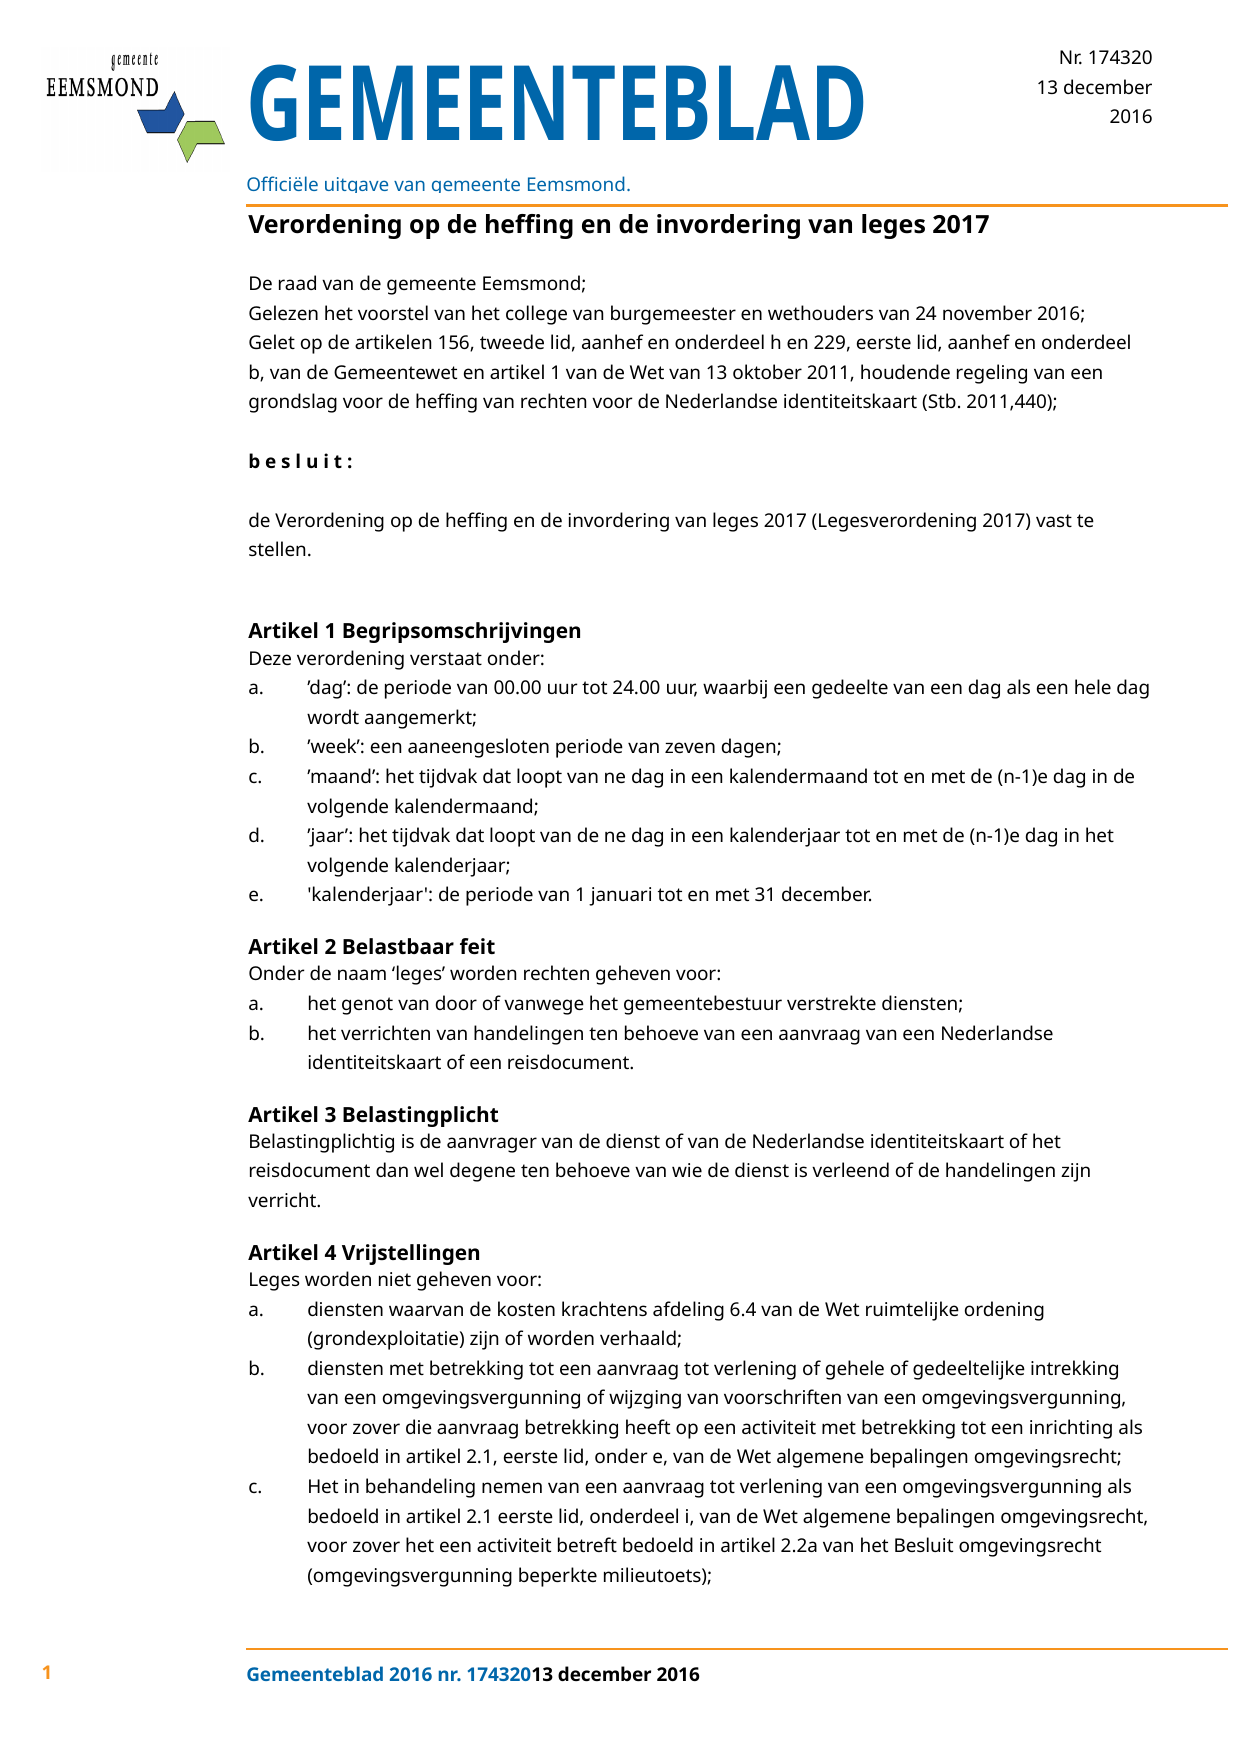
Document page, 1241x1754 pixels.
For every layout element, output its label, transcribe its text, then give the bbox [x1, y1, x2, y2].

text Artikel 3 Belastingplicht [248, 1100, 1152, 1128]
list ’week’: een aaneengesloten periode van zeven dagen; [248, 734, 1152, 759]
text Leges worden niet geheven voor: [248, 1266, 1152, 1292]
list het verrichten van handelingen ten behoeve van een aanvraag van een Nederlandse identiteitskaart of een reisdocument. [248, 1020, 1152, 1075]
list ’maand’: het tijdvak dat loopt van ne dag in een kalendermaand tot en met de (n-1)e dag in de volgende kalendermaand; [248, 763, 1152, 819]
text Gelezen het voorstel van het college van burgemeester en wethouders van 24 november 2016; [248, 300, 1152, 326]
text de Verordening op de heffing en de invordering van leges 2017 (Legesverordening 2017) vast te stellen. [248, 507, 1152, 562]
text b e s l u i t : [248, 448, 1152, 473]
text De raad van de gemeente Eemsmond; [248, 270, 1152, 296]
text Deze verordening verstaat onder: [248, 645, 1152, 671]
list diensten waarvan de kosten krachtens afdeling 6.4 van de Wet ruimtelijke ordening (grondexploitatie) zijn of worden verhaald; [248, 1296, 1152, 1351]
text Belastingplichtig is de aanvrager van de dienst of van de Nederlandse identiteitskaart of het reisdocument dan wel degene ten behoeve van wie de dienst is verleend of de handelingen zijn verricht. [248, 1128, 1152, 1213]
picture [41, 47, 231, 172]
list het genot van door of vanwege het gemeentebestuur verstrekte diensten; [248, 990, 1152, 1016]
list diensten met betrekking tot een aanvraag tot verlening of gehele of gedeeltelijke intrekking van een omgevingsvergunning of wijzging van voorschriften van een omgevingsvergunning, voor zover die aanvraag betrekking heeft op een activiteit met betrekking tot een inrichting als bedoeld in artikel 2.1, eerste lid, onder e, van de Wet algemene bepalingen omgevingsrecht; [248, 1355, 1152, 1469]
text Verordening op de heffing en de invordering van leges 2017 [248, 207, 1152, 241]
text Artikel 2 Belastbaar feit [248, 932, 1152, 961]
text Artikel 4 Vrijstellingen [248, 1238, 1152, 1266]
text Gelet op de artikelen 156, tweede lid, aanhef en onderdeel h en 229, eerste lid, aanhef en onderdeel b, van de Gemeentewet en artikel 1 van de Wet van 13 oktober 2011, houdende regeling van een grondslag voor de heffing van rechten voor de Nederlandse identiteitskaart (Stb. 2011,440); [248, 329, 1152, 414]
list ’jaar’: het tijdvak dat loopt van de ne dag in een kalenderjaar tot en met de (n-1)e dag in het volgende kalenderjaar; [248, 822, 1152, 878]
list Het in behandeling nemen van een aanvraag tot verlening van een omgevingsvergunning als bedoeld in artikel 2.1 eerste lid, onderdeel i, van de Wet algemene bepalingen omgevingsrecht, voor zover het een activiteit betreft bedoeld in artikel 2.2a van het Besluit omgevingsrecht (omgevingsvergunning beperkte milieutoets); [248, 1473, 1152, 1588]
list ’dag’: de periode van 00.00 uur tot 24.00 uur, waarbij een gedeelte van een dag als een hele dag wordt aangemerkt; [248, 674, 1152, 730]
list 'kalenderjaar': de periode van 1 januari tot en met 31 december. [248, 882, 1152, 907]
text Artikel 1 Begripsomschrijvingen [248, 617, 1152, 645]
text Onder de naam ‘leges’ worden rechten geheven voor: [248, 961, 1152, 986]
